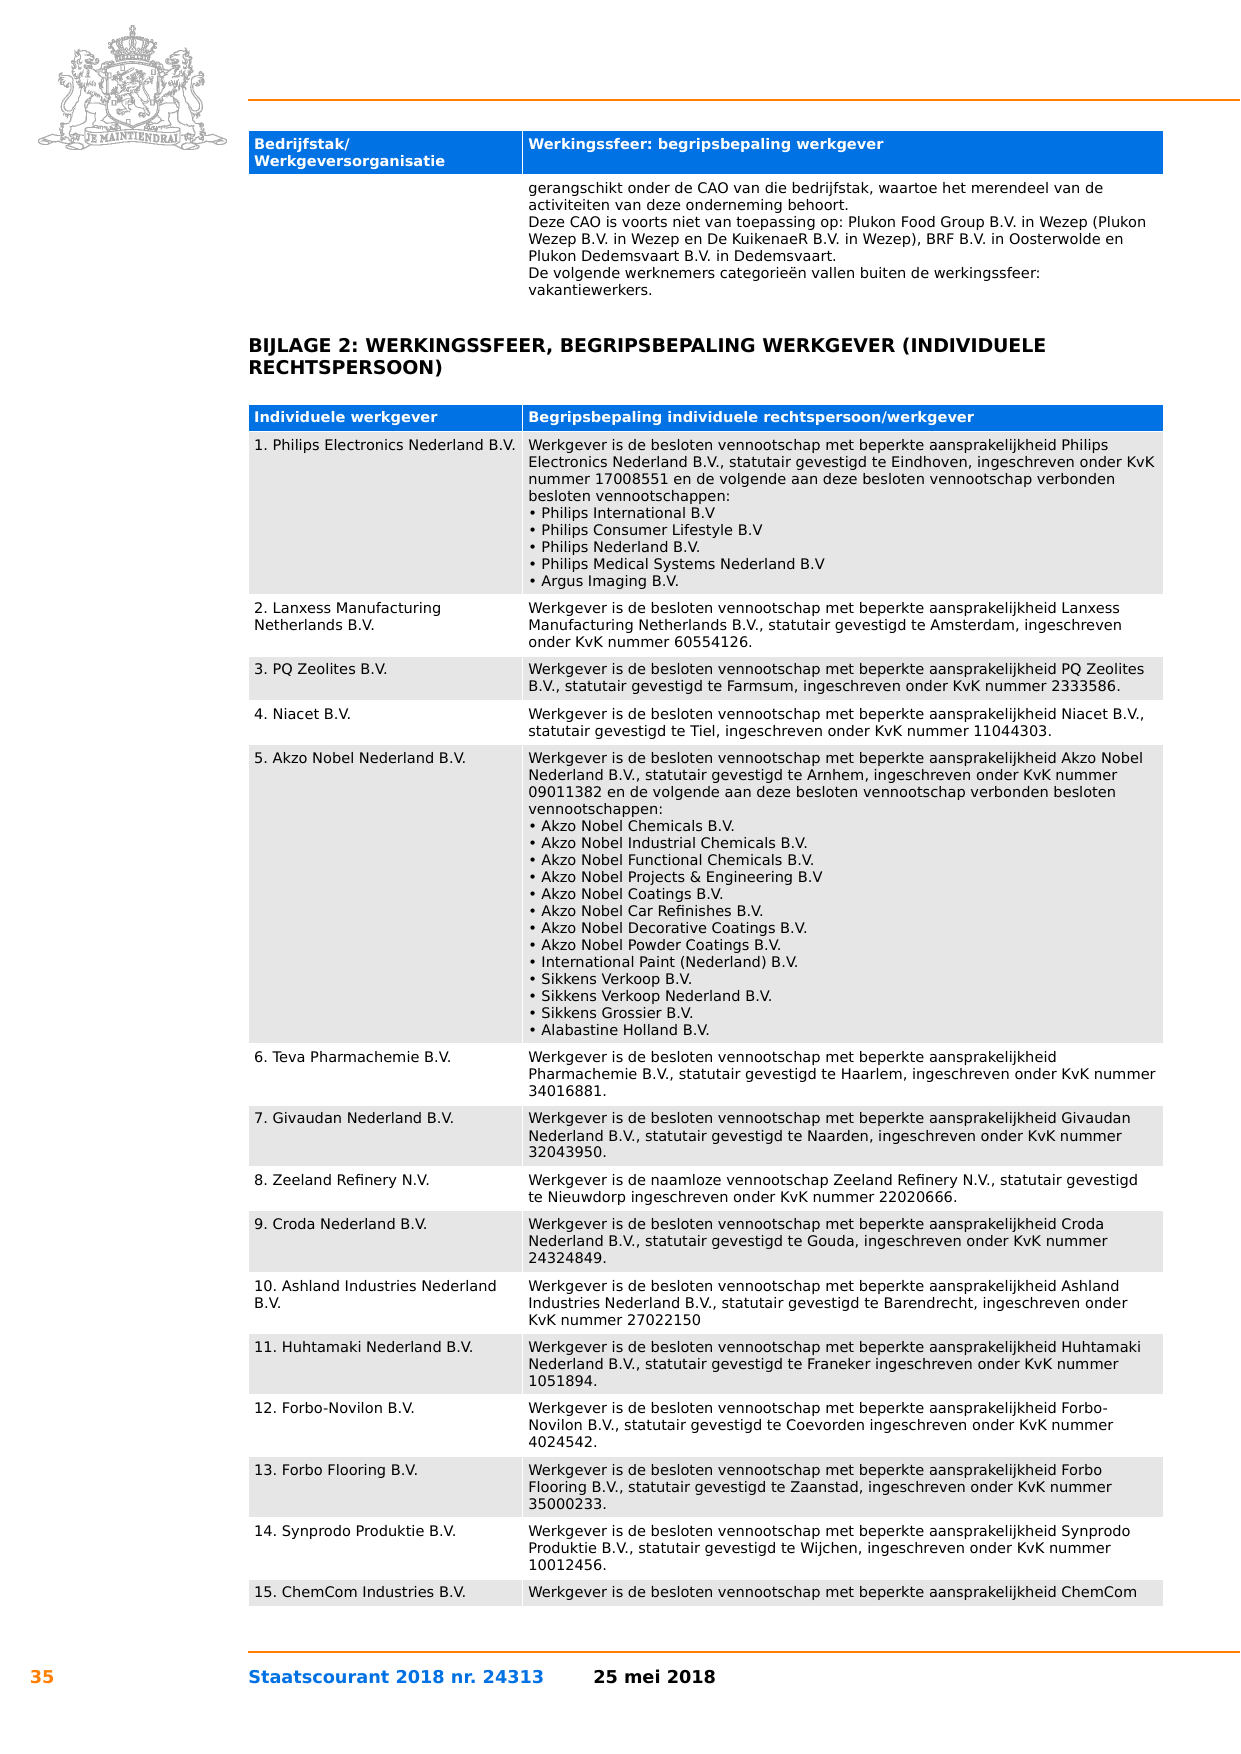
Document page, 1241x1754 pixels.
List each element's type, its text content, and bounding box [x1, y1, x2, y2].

table_cell 7. Givaudan Nederland B.V. [249, 1106, 522, 1166]
table_cell 10. Ashland Industries Nederland B.V. [249, 1273, 522, 1333]
table_cell 11. Huhtamaki Nederland B.V. [249, 1334, 522, 1394]
table_cell Werkgever is de naamloze vennootschap Zeeland Refinery N.V., statutair gevestigd te Nieuwdorp ingeschreven onder KvK nummer 22020666. [523, 1167, 1163, 1210]
table_header Begripsbepaling individuele rechtspersoon/werkgever [523, 405, 1163, 431]
table_cell Werkgever is de besloten vennootschap met beperkte aansprakelijkheid ChemCom [523, 1580, 1163, 1606]
picture [38, 25, 227, 150]
table_cell 2. Lanxess Manufacturing Netherlands B.V. [249, 595, 522, 656]
table_cell Werkgever is de besloten vennootschap met beperkte aansprakelijkheid Huhtamaki Nederland B.V., statutair gevestigd te Franeker ingeschreven onder KvK nummer 1051894. [523, 1334, 1163, 1394]
table_cell Werkgever is de besloten vennootschap met beperkte aansprakelijkheid Niacet B.V., statutair gevestigd te Tiel, ingeschreven onder KvK nummer 11044303. [523, 701, 1163, 744]
table_cell Werkgever is de besloten vennootschap met beperkte aansprakelijkheid PQ Zeolites B.V., statutair gevestigd te Farmsum, ingeschreven onder KvK nummer 2333586. [523, 657, 1163, 700]
table_cell 6. Teva Pharmachemie B.V. [249, 1044, 522, 1105]
table_cell Werkgever is de besloten vennootschap met beperkte aansprakelijkheid Ashland Industries Nederland B.V., statutair gevestigd te Barendrecht, ingeschreven onder KvK nummer 27022150 [523, 1273, 1163, 1333]
table_header Individuele werkgever [249, 405, 522, 431]
table_cell Werkgever is de besloten vennootschap met beperkte aansprakelijkheid Philips Electronics Nederland B.V., statutair gevestigd te Eindhoven, ingeschreven onder KvK nummer 17008551 en de volgende aan deze besloten vennootschap verbonden besloten vennootschappen: • Philips International B.V • Philips Consumer Lifestyle B.V • Philips Nederland B.V. • Philips Medical Systems Nederland B.V • Argus Imaging B.V. [523, 432, 1163, 594]
table_cell Werkgever is de besloten vennootschap met beperkte aansprakelijkheid Forbo-Novilon B.V., statutair gevestigd te Coevorden ingeschreven onder KvK nummer 4024542. [523, 1396, 1163, 1456]
table_cell 5. Akzo Nobel Nederland B.V. [249, 745, 522, 1043]
table_cell Werkgever is de besloten vennootschap met beperkte aansprakelijkheid Lanxess Manufacturing Netherlands B.V., statutair gevestigd te Amsterdam, ingeschreven onder KvK nummer 60554126. [523, 595, 1163, 656]
subtitle BIJLAGE 2: WERKINGSSFEER, BEGRIPSBEPALING WERKGEVER (INDIVIDUELE RECHTSPERSOON) [248, 334, 1163, 378]
table_cell Werkgever is de besloten vennootschap met beperkte aansprakelijkheid Synprodo Produktie B.V., statutair gevestigd te Wijchen, ingeschreven onder KvK nummer 10012456. [523, 1518, 1163, 1578]
table_cell 8. Zeeland Refinery N.V. [249, 1167, 522, 1210]
table_cell 13. Forbo Flooring B.V. [249, 1457, 522, 1517]
table_cell Werkgever is de besloten vennootschap met beperkte aansprakelijkheid Croda Nederland B.V., statutair gevestigd te Gouda, ingeschreven onder KvK nummer 24324849. [523, 1211, 1163, 1272]
table_cell 14. Synprodo Produktie B.V. [249, 1518, 522, 1578]
table_cell Werkgever is de besloten vennootschap met beperkte aansprakelijkheid Forbo Flooring B.V., statutair gevestigd te Zaanstad, ingeschreven onder KvK nummer 35000233. [523, 1457, 1163, 1517]
table_cell 9. Croda Nederland B.V. [249, 1211, 522, 1272]
table_cell 12. Forbo-Novilon B.V. [249, 1396, 522, 1456]
table_header Bedrijfstak/Werkgeversorganisatie [249, 131, 522, 174]
table_cell 4. Niacet B.V. [249, 701, 522, 744]
table_cell gerangschikt onder de CAO van die bedrijfstak, waartoe het merendeel van de activiteiten van deze onderneming behoort. Deze CAO is voorts niet van toepassing op: Plukon Food Group B.V. in Wezep (Plukon Wezep B.V. in Wezep en De KuikenaeR B.V. in Wezep), BRF B.V. in Oosterwolde en Plukon Dedemsvaart B.V. in Dedemsvaart. De volgende werknemers categorieën vallen buiten de werkingssfeer: vakantiewerkers. [523, 175, 1163, 303]
table_cell 1. Philips Electronics Nederland B.V. [249, 432, 522, 594]
table_cell Werkgever is de besloten vennootschap met beperkte aansprakelijkheid Akzo Nobel Nederland B.V., statutair gevestigd te Arnhem, ingeschreven onder KvK nummer 09011382 en de volgende aan deze besloten vennootschap verbonden besloten vennootschappen: • Akzo Nobel Chemicals B.V. • Akzo Nobel Industrial Chemicals B.V. • Akzo Nobel Functional Chemicals B.V. • Akzo Nobel Projects & Engineering B.V • Akzo Nobel Coatings B.V. • Akzo Nobel Car Refinishes B.V. • Akzo Nobel Decorative Coatings B.V. • Akzo Nobel Powder Coatings B.V. • International Paint (Nederland) B.V. • Sikkens Verkoop B.V. • Sikkens Verkoop Nederland B.V. • Sikkens Grossier B.V. • Alabastine Holland B.V. [523, 745, 1163, 1043]
table_cell 3. PQ Zeolites B.V. [249, 657, 522, 700]
table_cell [249, 175, 522, 303]
table_header Werkingssfeer: begripsbepaling werkgever [523, 131, 1163, 174]
table_cell 15. ChemCom Industries B.V. [249, 1580, 522, 1606]
table_cell Werkgever is de besloten vennootschap met beperkte aansprakelijkheid Givaudan Nederland B.V., statutair gevestigd te Naarden, ingeschreven onder KvK nummer 32043950. [523, 1106, 1163, 1166]
table_cell Werkgever is de besloten vennootschap met beperkte aansprakelijkheid Pharmachemie B.V., statutair gevestigd te Haarlem, ingeschreven onder KvK nummer 34016881. [523, 1044, 1163, 1105]
